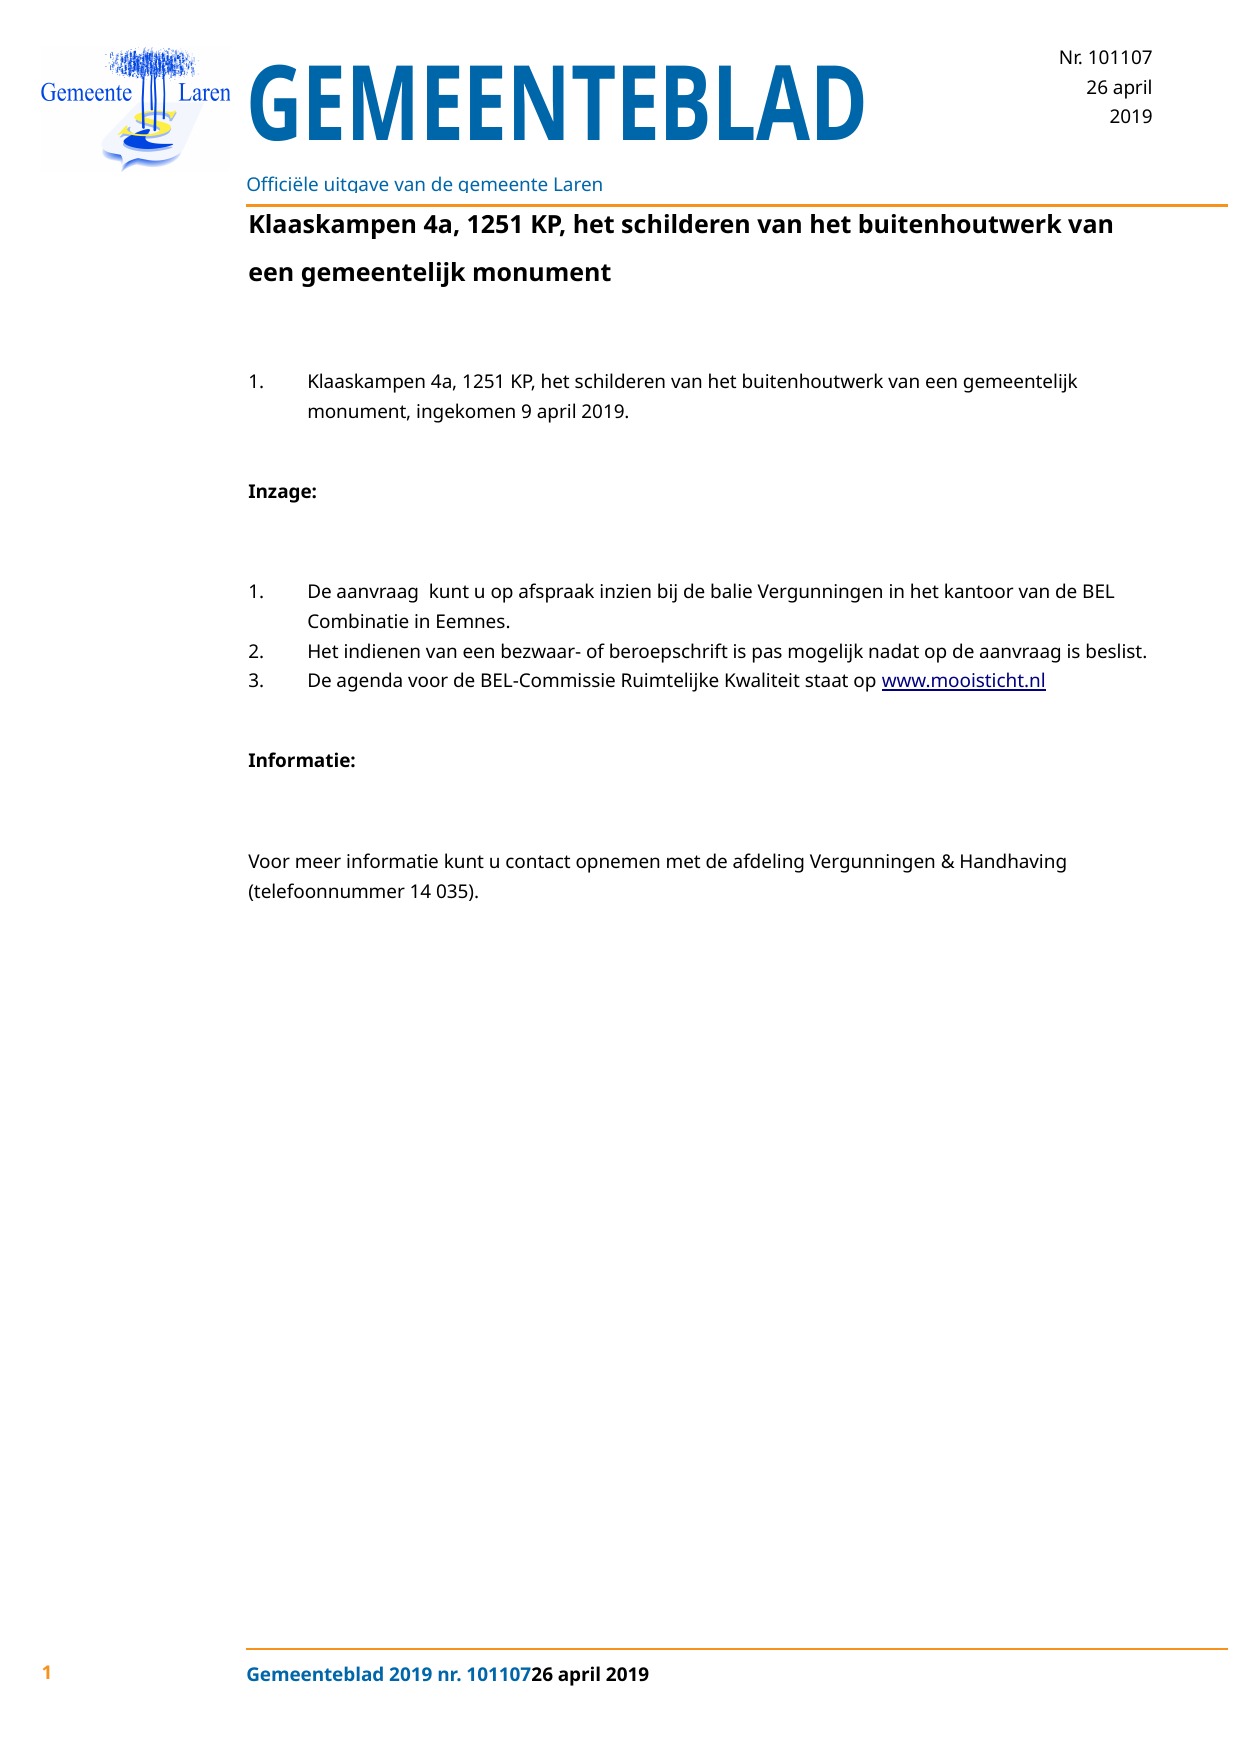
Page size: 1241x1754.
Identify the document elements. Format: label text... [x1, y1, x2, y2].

text Informatie: [248, 747, 1152, 773]
list Klaaskampen 4a, 1251 KP, het schilderen van het buitenhoutwerk van een gemeentelijk monument, ingekomen 9 april 2019. [248, 368, 1152, 424]
text Voor meer informatie kunt u contact opnemen met de afdeling Vergunningen & Handhaving (telefoonnummer 14 035). [248, 848, 1152, 904]
picture [41, 47, 231, 172]
list De agenda voor de BEL-Commissie Ruimtelijke Kwaliteit staat op www.mooisticht.nl [248, 667, 1152, 693]
list Het indienen van een bezwaar- of beroepschrift is pas mogelijk nadat op de aanvraag is beslist. [248, 638, 1152, 664]
list De aanvraag kunt u op afspraak inzien bij de balie Vergunningen in het kantoor van de BEL Combinatie in Eemnes. [248, 579, 1152, 634]
text Klaaskampen 4a, 1251 KP, het schilderen van het buitenhoutwerk van een gemeentelijk monument [248, 207, 1152, 288]
text Inzage: [248, 478, 1152, 504]
